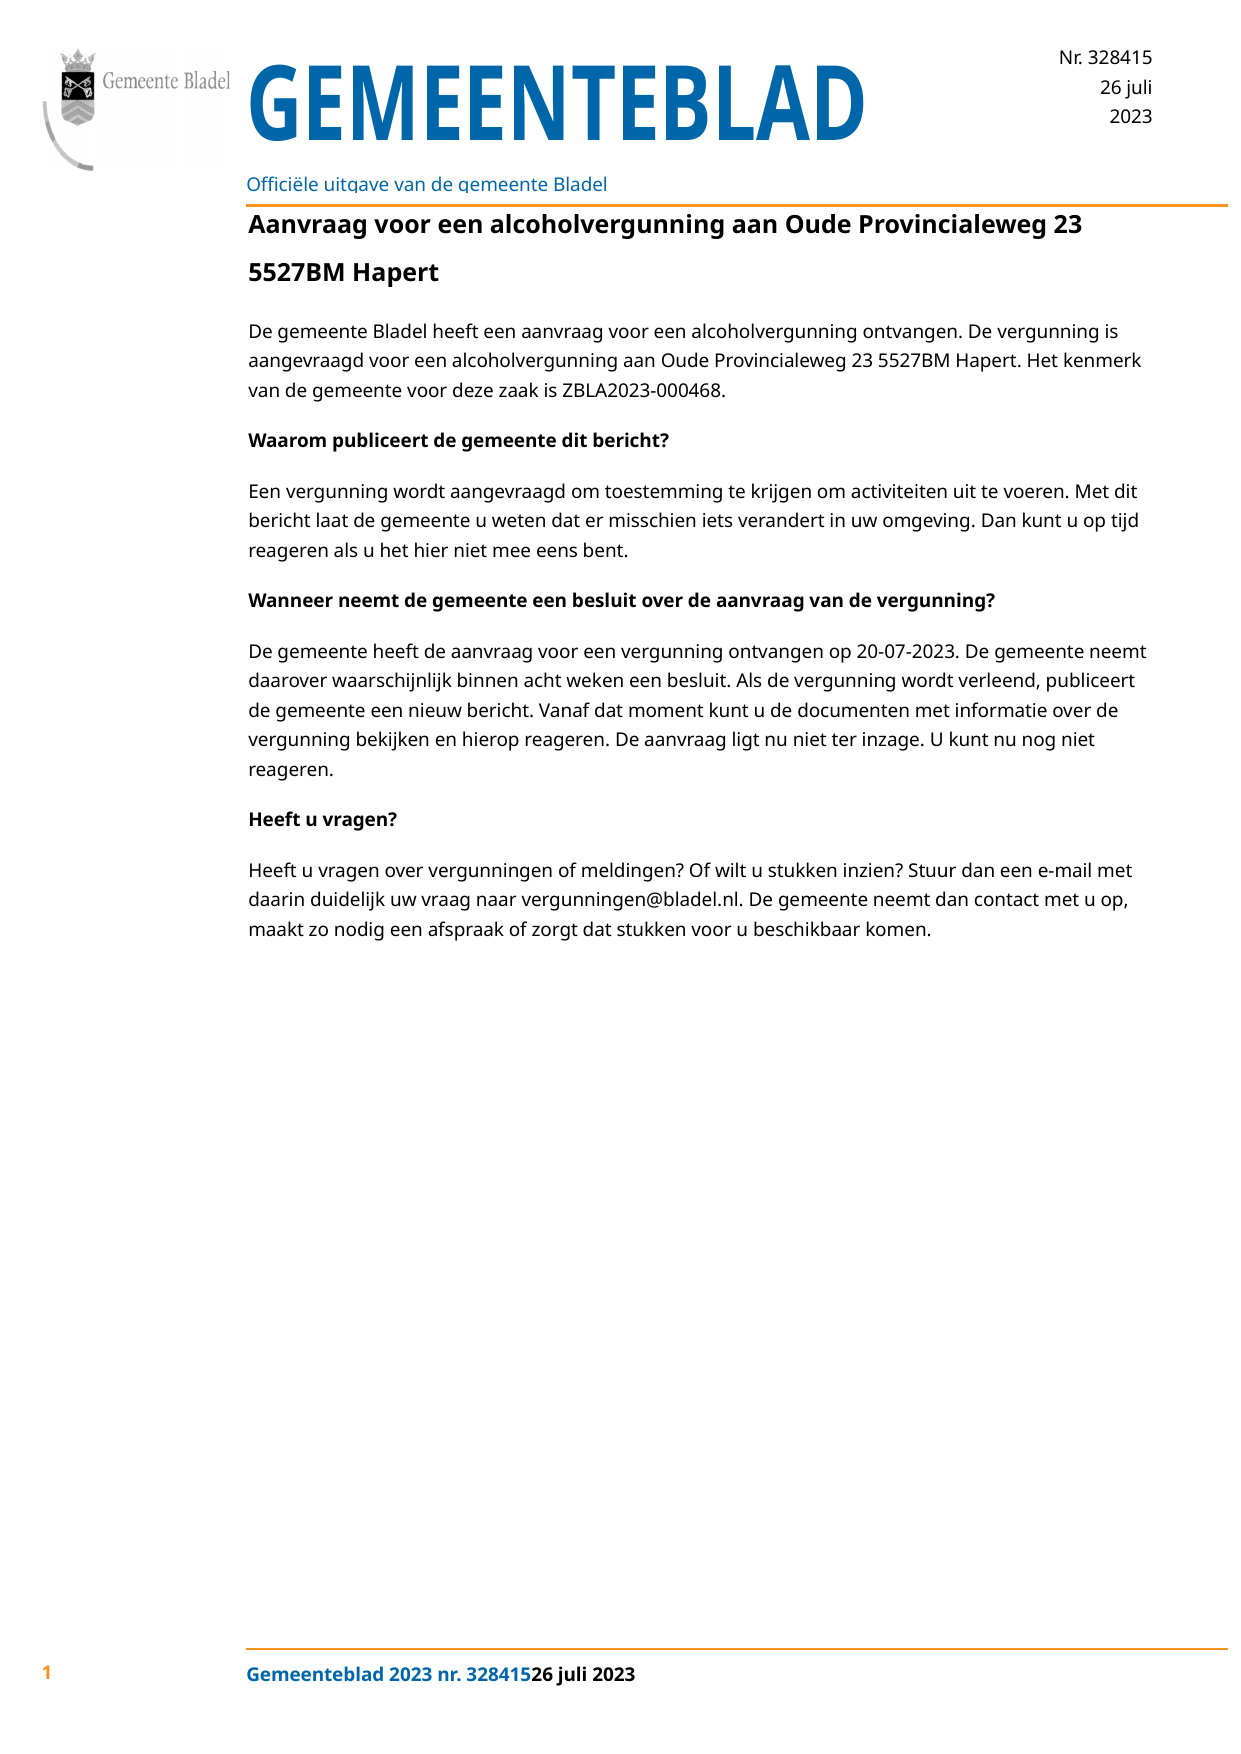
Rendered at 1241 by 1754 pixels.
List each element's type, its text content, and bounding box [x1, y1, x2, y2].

text Waarom publiceert de gemeente dit bericht? [248, 427, 1152, 453]
text De gemeente Bladel heeft een aanvraag voor een alcoholvergunning ontvangen. De vergunning is aangevraagd voor een alcoholvergunning aan Oude Provincialeweg 23 5527BM Hapert. Het kenmerk van de gemeente voor deze zaak is ZBLA2023-000468. [248, 318, 1152, 403]
text Heeft u vragen? [248, 807, 1152, 832]
text Wanneer neemt de gemeente een besluit over de aanvraag van de vergunning? [248, 587, 1152, 613]
picture [41, 47, 231, 172]
text De gemeente heeft de aanvraag voor een vergunning ontvangen op 20-07-2023. De gemeente neemt daarover waarschijnlijk binnen acht weken een besluit. Als de vergunning wordt verleend, publiceert de gemeente een nieuw bericht. Vanaf dat moment kunt u de documenten met informatie over de vergunning bekijken en hierop reageren. De aanvraag ligt nu niet ter inzage. U kunt nu nog niet reageren. [248, 638, 1152, 782]
text Heeft u vragen over vergunningen of meldingen? Of wilt u stukken inzien? Stuur dan een e-mail met daarin duidelijk uw vraag naar vergunningen@bladel.nl. De gemeente neemt dan contact met u op, maakt zo nodig een afspraak of zorgt dat stukken voor u beschikbaar komen. [248, 857, 1152, 942]
text Aanvraag voor een alcoholvergunning aan Oude Provincialeweg 23 5527BM Hapert [248, 207, 1152, 288]
text Een vergunning wordt aangevraagd om toestemming te krijgen om activiteiten uit te voeren. Met dit bericht laat de gemeente u weten dat er misschien iets verandert in uw omgeving. Dan kunt u op tijd reageren als u het hier niet mee eens bent. [248, 478, 1152, 563]
